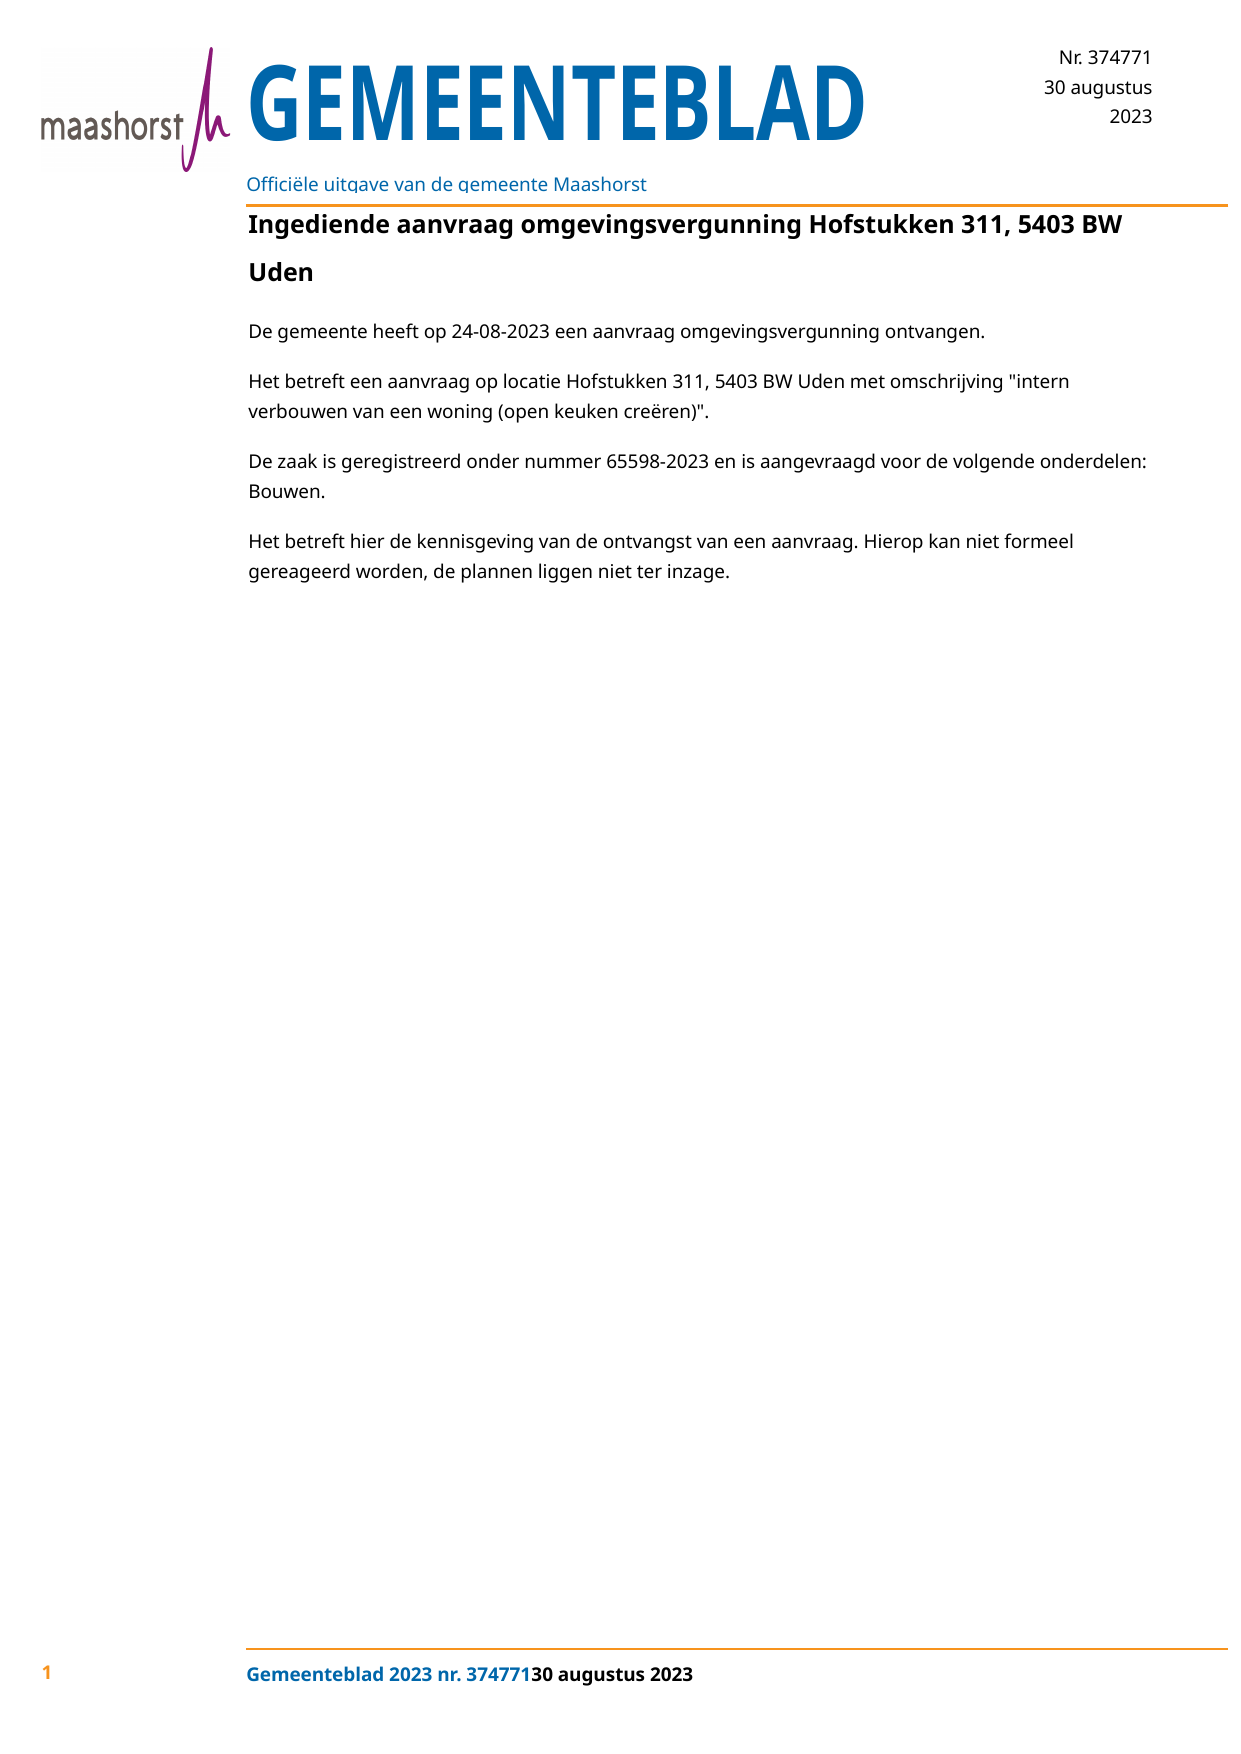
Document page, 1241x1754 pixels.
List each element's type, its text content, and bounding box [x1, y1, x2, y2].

text De zaak is geregistreerd onder nummer 65598-2023 en is aangevraagd voor de volgende onderdelen: Bouwen. [248, 448, 1152, 504]
text Het betreft hier de kennisgeving van de ontvangst van een aanvraag. Hierop kan niet formeel gereageerd worden, de plannen liggen niet ter inzage. [248, 528, 1152, 584]
text Ingediende aanvraag omgevingsvergunning Hofstukken 311, 5403 BW Uden [248, 207, 1152, 288]
text Het betreft een aanvraag op locatie Hofstukken 311, 5403 BW Uden met omschrijving "intern verbouwen van een woning (open keuken creëren)". [248, 368, 1152, 424]
picture [41, 47, 231, 172]
text De gemeente heeft op 24-08-2023 een aanvraag omgevingsvergunning ontvangen. [248, 318, 1152, 344]
